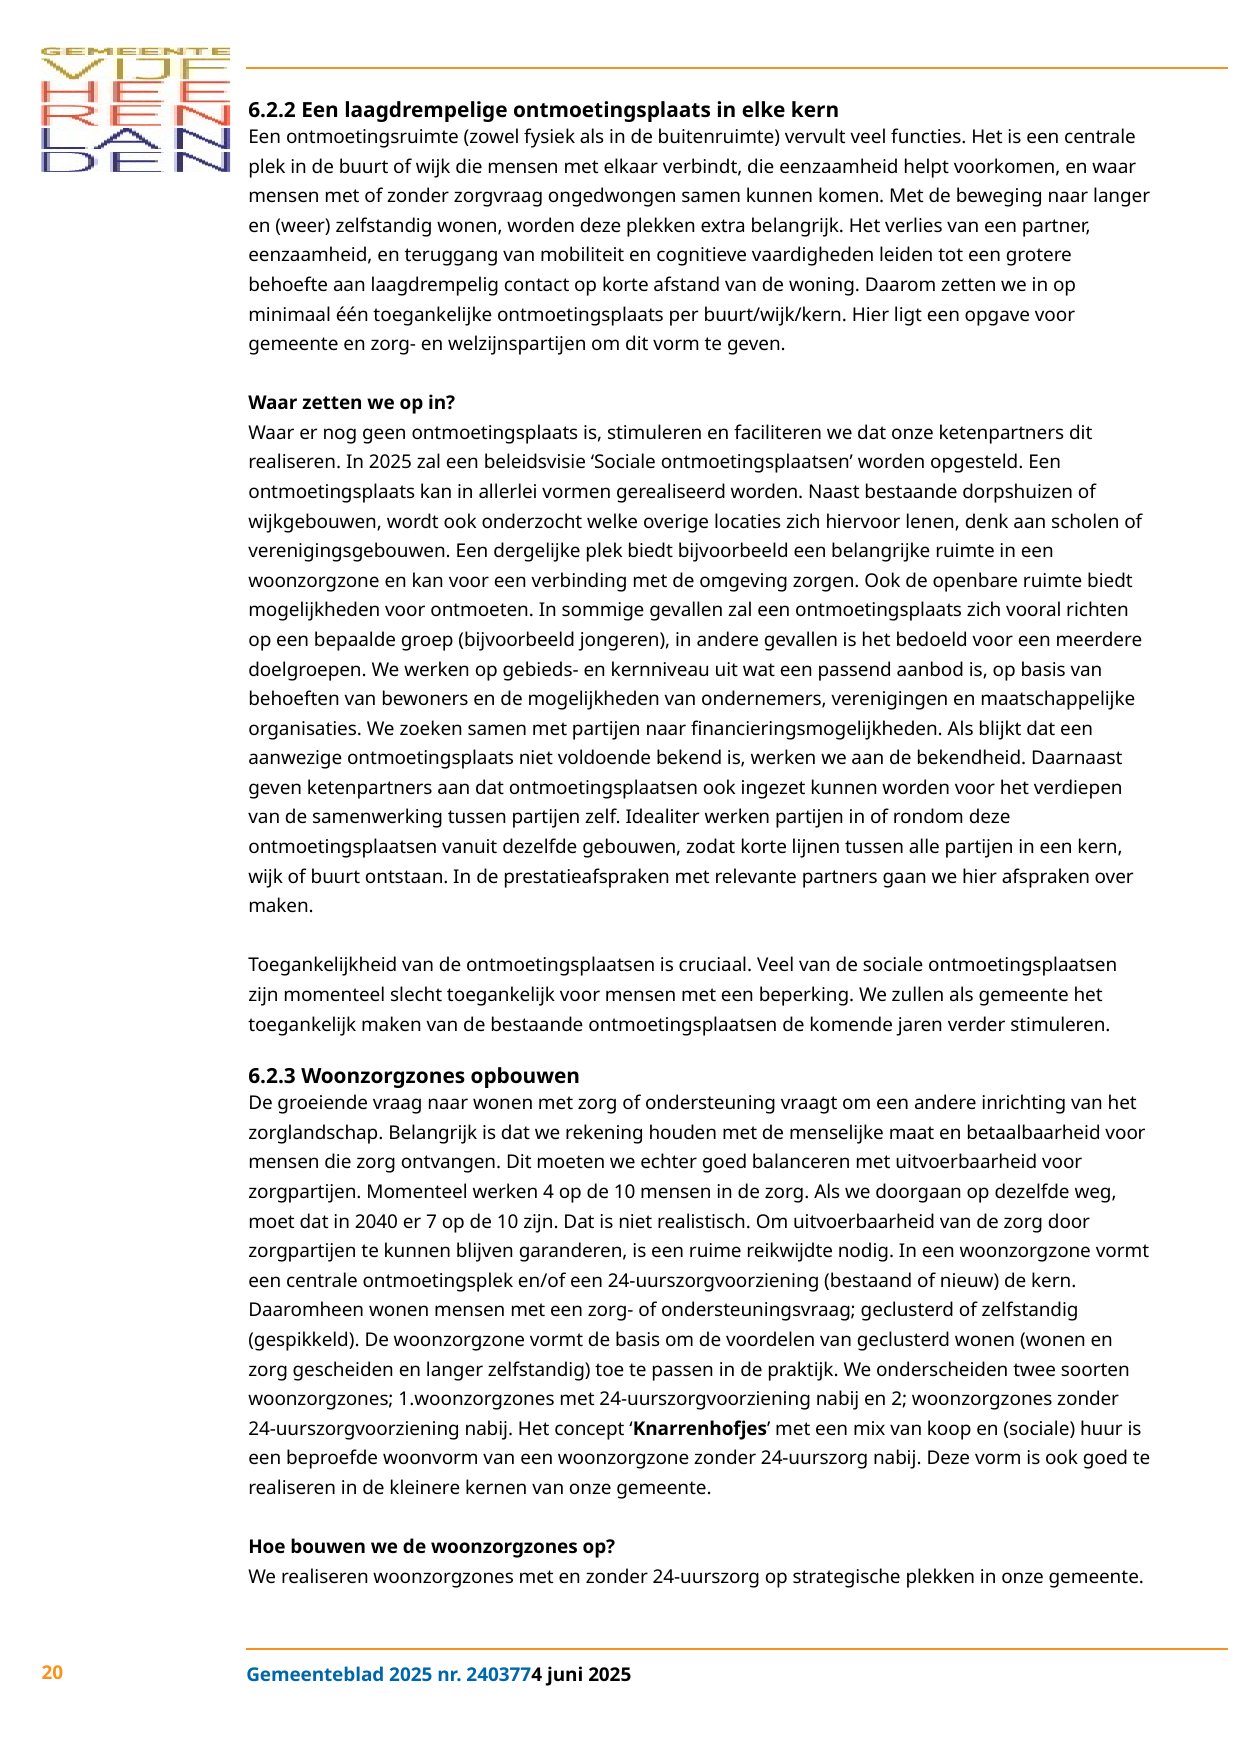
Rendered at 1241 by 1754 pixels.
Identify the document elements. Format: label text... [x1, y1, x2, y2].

text 6.2.3 Woonzorgzones opbouwen [248, 1061, 1152, 1089]
text De groeiende vraag naar wonen met zorg of ondersteuning vraagt om een andere inrichting van het zorglandschap. Belangrijk is dat we rekening houden met de menselijke maat en betaalbaarheid voor mensen die zorg ontvangen. Dit moeten we echter goed balanceren met uitvoerbaarheid voor zorgpartijen. Momenteel werken 4 op de 10 mensen in de zorg. Als we doorgaan op dezelfde weg, moet dat in 2040 er 7 op de 10 zijn. Dat is niet realistisch. Om uitvoerbaarheid van de zorg door zorgpartijen te kunnen blijven garanderen, is een ruime reikwijdte nodig. In een woonzorgzone vormt een centrale ontmoetingsplek en/of een 24-uurszorgvoorziening (bestaand of nieuw) de kern. Daaromheen wonen mensen met een zorg- of ondersteuningsvraag; geclusterd of zelfstandig (gespikkeld). De woonzorgzone vormt de basis om de voordelen van geclusterd wonen (wonen en zorg gescheiden en langer zelfstandig) toe te passen in de praktijk. We onderscheiden twee soorten woonzorgzones; 1.woonzorgzones met 24-uurszorgvoorziening nabij en 2; woonzorgzones zonder 24-uurszorgvoorziening nabij. Het concept ‘Knarrenhofjes’ met een mix van koop en (sociale) huur is een beproefde woonvorm van een woonzorgzone zonder 24-uurszorg nabij. Deze vorm is ook goed te realiseren in de kleinere kernen van onze gemeente. [248, 1089, 1152, 1500]
text Toegankelijkheid van de ontmoetingsplaatsen is cruciaal. Veel van de sociale ontmoetingsplaatsen zijn momenteel slecht toegankelijk voor mensen met een beperking. We zullen als gemeente het toegankelijk maken van de bestaande ontmoetingsplaatsen de komende jaren verder stimuleren. [248, 952, 1152, 1036]
text 6.2.2 Een laagdrempelige ontmoetingsplaats in elke kern [248, 95, 1152, 123]
text We realiseren woonzorgzones met en zonder 24-uurszorg op strategische plekken in onze gemeente. [248, 1563, 1152, 1589]
text Een ontmoetingsruimte (zowel fysiek als in de buitenruimte) vervult veel functies. Het is een centrale plek in de buurt of wijk die mensen met elkaar verbindt, die eenzaamheid helpt voorkomen, en waar mensen met of zonder zorgvraag ongedwongen samen kunnen komen. Met de beweging naar langer en (weer) zelfstandig wonen, worden deze plekken extra belangrijk. Het verlies van een partner, eenzaamheid, en teruggang van mobiliteit en cognitieve vaardigheden leiden tot een grotere behoefte aan laagdrempelig contact op korte afstand van de woning. Daarom zetten we in op minimaal één toegankelijke ontmoetingsplaats per buurt/wijk/kern. Hier ligt een opgave voor gemeente en zorg- en welzijnspartijen om dit vorm te geven. [248, 123, 1152, 356]
text Hoe bouwen we de woonzorgzones op? [248, 1533, 1152, 1559]
text Waar zetten we op in? [248, 389, 1152, 415]
text Waar er nog geen ontmoetingsplaats is, stimuleren en faciliteren we dat onze ketenpartners dit realiseren. In 2025 zal een beleidsvisie ‘Sociale ontmoetingsplaatsen’ worden opgesteld. Een ontmoetingsplaats kan in allerlei vormen gerealiseerd worden. Naast bestaande dorpshuizen of wijkgebouwen, wordt ook onderzocht welke overige locaties zich hiervoor lenen, denk aan scholen of verenigingsgebouwen. Een dergelijke plek biedt bijvoorbeeld een belangrijke ruimte in een woonzorgzone en kan voor een verbinding met de omgeving zorgen. Ook de openbare ruimte biedt mogelijkheden voor ontmoeten. In sommige gevallen zal een ontmoetingsplaats zich vooral richten op een bepaalde groep (bijvoorbeeld jongeren), in andere gevallen is het bedoeld voor een meerdere doelgroepen. We werken op gebieds- en kernniveau uit wat een passend aanbod is, op basis van behoeften van bewoners en de mogelijkheden van ondernemers, verenigingen en maatschappelijke organisaties. We zoeken samen met partijen naar financieringsmogelijkheden. Als blijkt dat een aanwezige ontmoetingsplaats niet voldoende bekend is, werken we aan de bekendheid. Daarnaast geven ketenpartners aan dat ontmoetingsplaatsen ook ingezet kunnen worden voor het verdiepen van de samenwerking tussen partijen zelf. Idealiter werken partijen in of rondom deze ontmoetingsplaatsen vanuit dezelfde gebouwen, zodat korte lijnen tussen alle partijen in een kern, wijk of buurt ontstaan. In de prestatieafspraken met relevante partners gaan we hier afspraken over maken. [248, 419, 1152, 918]
picture [41, 47, 231, 172]
